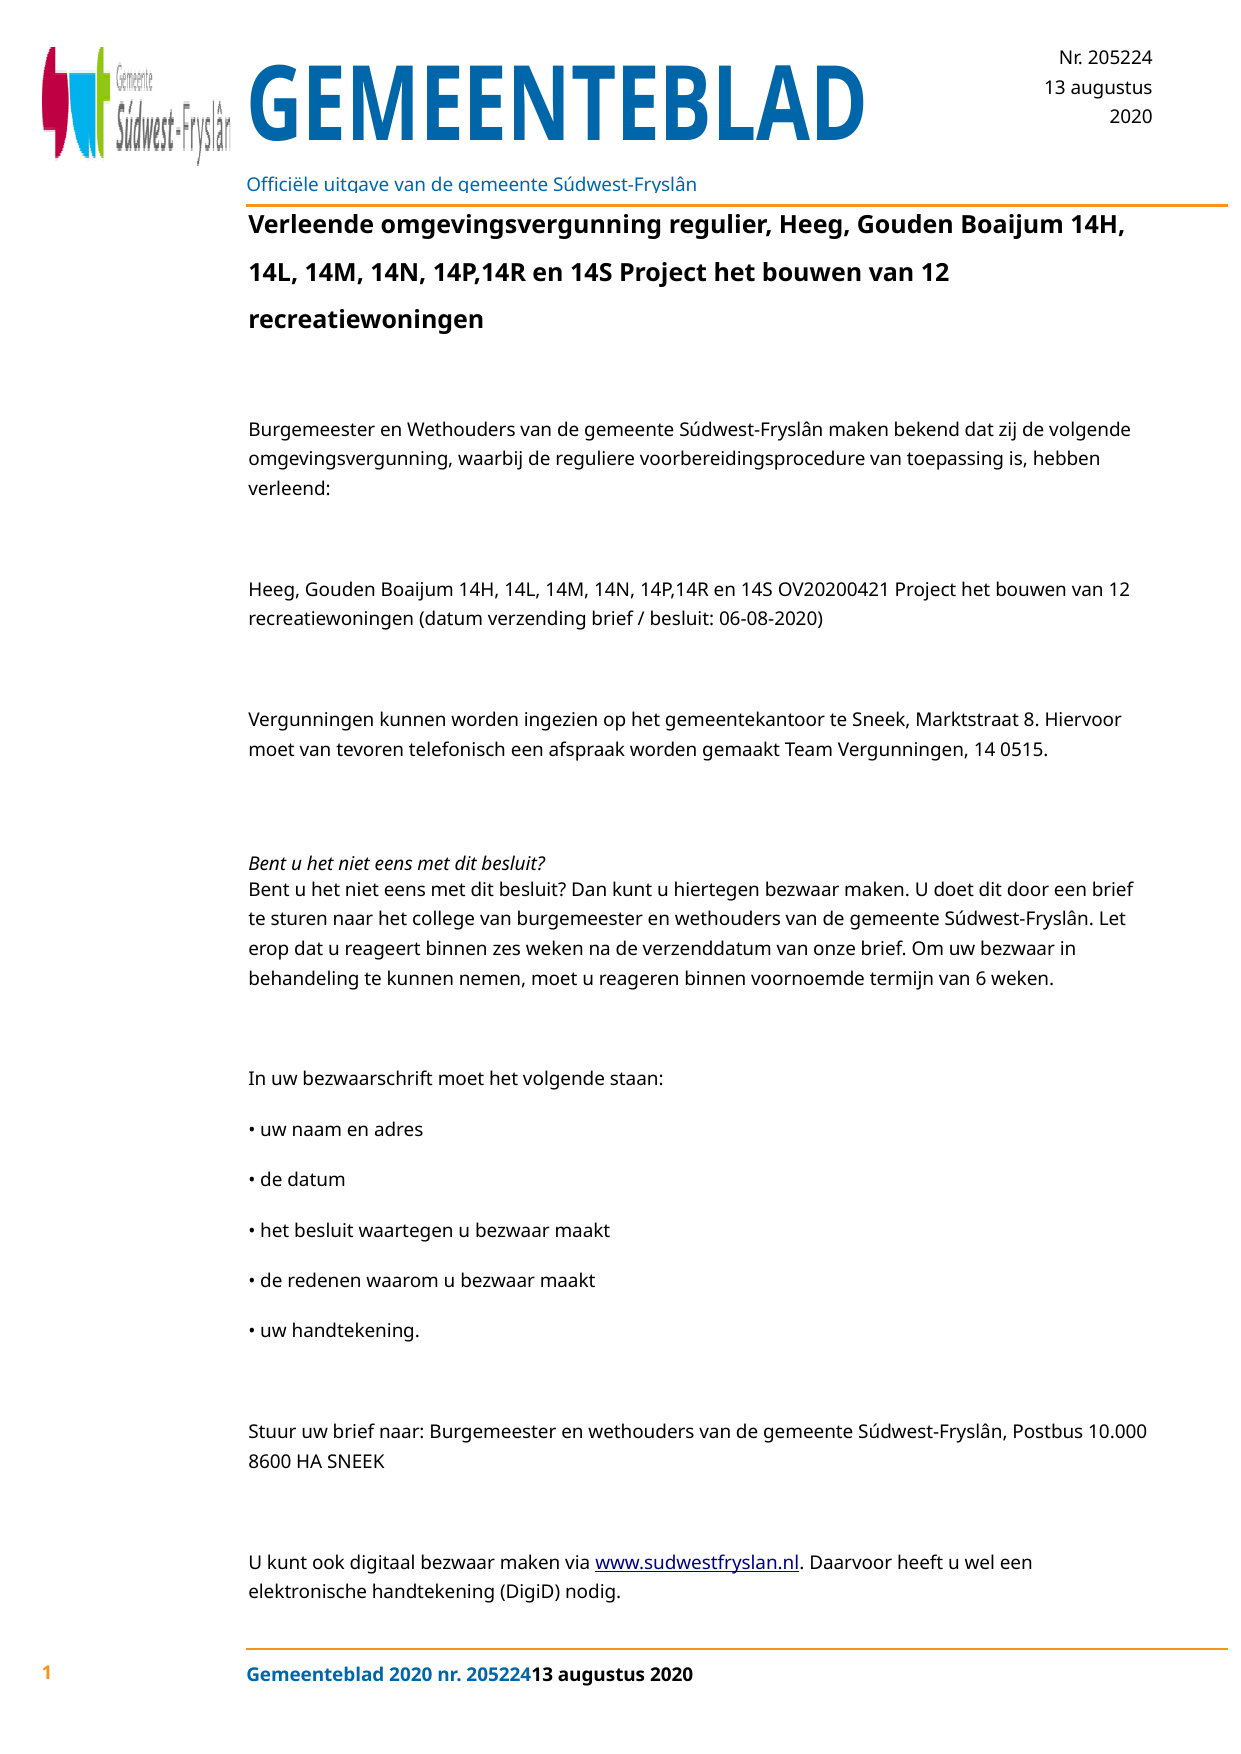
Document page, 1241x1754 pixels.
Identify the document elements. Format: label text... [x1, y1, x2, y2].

text Burgemeester en Wethouders van de gemeente Súdwest-Fryslân maken bekend dat zij de volgende omgevingsvergunning, waarbij de reguliere voorbereidingsprocedure van toepassing is, hebben verleend: [248, 416, 1152, 501]
text • de datum [248, 1166, 1152, 1192]
text In uw bezwaarschrift moet het volgende staan: [248, 1066, 1152, 1091]
text Bent u het niet eens met dit besluit? Dan kunt u hiertegen bezwaar maken. U doet dit door een brief te sturen naar het college van burgemeester en wethouders van de gemeente Súdwest-Fryslân. Let erop dat u reageert binnen zes weken na de verzenddatum van onze brief. Om uw bezwaar in behandeling te kunnen nemen, moet u reageren binnen voornoemde termijn van 6 weken. [248, 876, 1152, 991]
text Stuur uw brief naar: Burgemeester en wethouders van de gemeente Súdwest-Fryslân, Postbus 10.000 8600 HA SNEEK [248, 1418, 1152, 1474]
text • uw naam en adres [248, 1116, 1152, 1142]
text Vergunningen kunnen worden ingezien op het gemeentekantoor te Sneek, Marktstraat 8. Hiervoor moet van tevoren telefonisch een afspraak worden gemaakt Team Vergunningen, 14 0515. [248, 706, 1152, 762]
text Bent u het niet eens met dit besluit? [248, 850, 1152, 876]
text • uw handtekening. [248, 1318, 1152, 1343]
text Verleende omgevingsvergunning regulier, Heeg, Gouden Boaijum 14H, 14L, 14M, 14N, 14P,14R en 14S Project het bouwen van 12 recreatiewoningen [248, 207, 1152, 336]
text • het besluit waartegen u bezwaar maakt [248, 1217, 1152, 1243]
text • de redenen waarom u bezwaar maakt [248, 1267, 1152, 1293]
picture [41, 47, 231, 172]
text Heeg, Gouden Boaijum 14H, 14L, 14M, 14N, 14P,14R en 14S OV20200421 Project het bouwen van 12 recreatiewoningen (datum verzending brief / besluit: 06-08-2020) [248, 576, 1152, 631]
text U kunt ook digitaal bezwaar maken via www.sudwestfryslan.nl. Daarvoor heeft u wel een elektronische handtekening (DigiD) nodig. [248, 1549, 1152, 1604]
